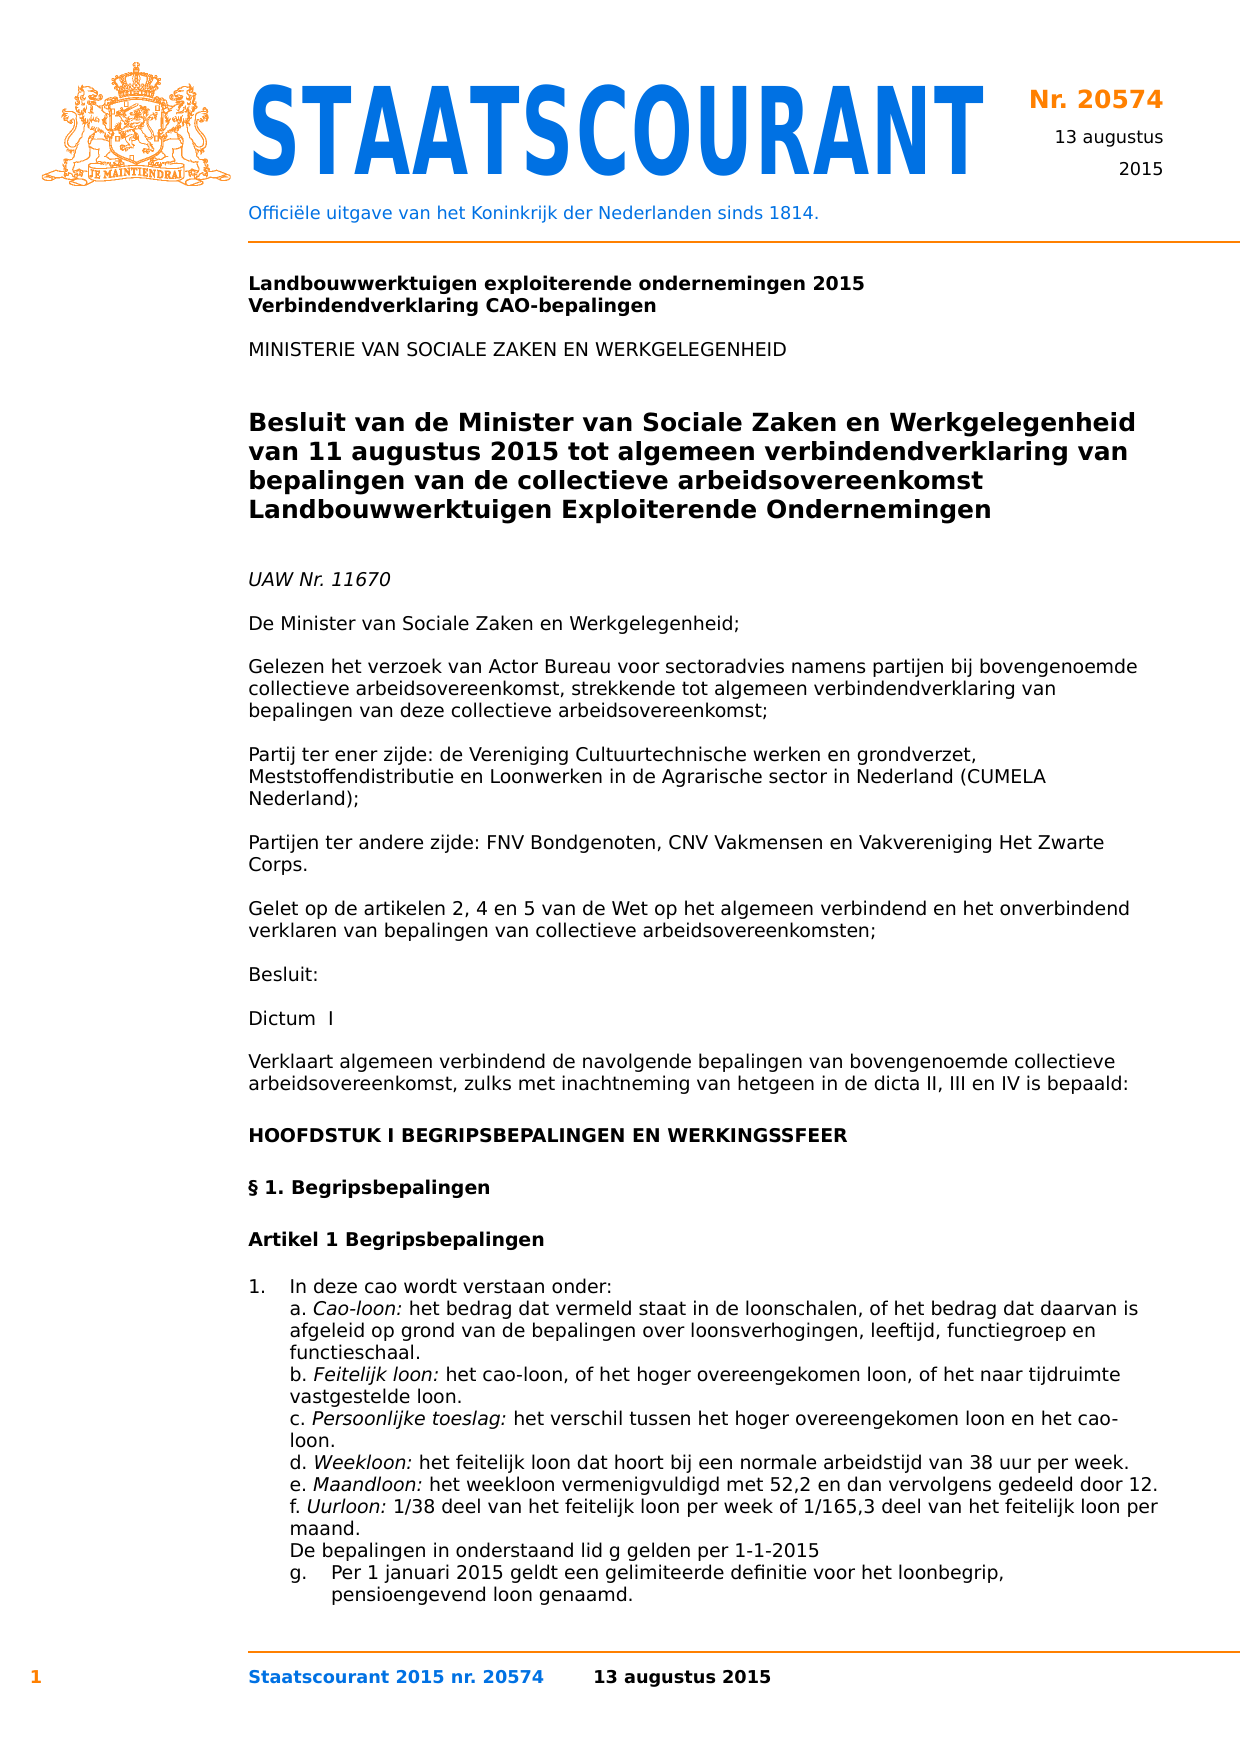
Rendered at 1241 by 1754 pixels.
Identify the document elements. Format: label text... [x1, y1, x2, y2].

subtitle § 1. Begripsbepalingen [248, 1177, 1163, 1199]
text De bepalingen in onderstaand lid g gelden per 1-1-2015 [289, 1540, 1163, 1562]
text Verklaart algemeen verbindend de navolgende bepalingen van bovengenoemde collectieve arbeidsovereenkomst, zulks met inachtneming van hetgeen in de dicta II, III en IV is bepaald: [248, 1051, 1163, 1095]
text Besluit: [248, 963, 1163, 986]
text Verbindendverklaring CAO-bepalingen [248, 295, 1163, 317]
table_header STAATSCOURANT [248, 62, 998, 203]
text Landbouwwerktuigen exploiterende ondernemingen 2015 [248, 273, 1163, 295]
table_cell Officiële uitgave van het Koninkrijk der Nederlanden sinds 1814. [248, 203, 1240, 241]
text Partij ter ener zijde: de Vereniging Cultuurtechnische werken en grondverzet, Meststoffendistributie en Loonwerken in de Agrarische sector in Nederland (CUMELA Nederland); [248, 744, 1163, 810]
text Gelet op de artikelen 2, 4 en 5 van de Wet op het algemeen verbindend en het onverbindend verklaren van bepalingen van collectieve arbeidsovereenkomsten; [248, 898, 1163, 942]
table_header [25, 62, 248, 241]
text c. Persoonlijke toeslag: het verschil tussen het hoger overeengekomen loon en het cao-loon. [289, 1408, 1163, 1452]
text De Minister van Sociale Zaken en Werkgelegenheid; [248, 612, 1163, 634]
text Partijen ter andere zijde: FNV Bondgenoten, CNV Vakmensen en Vakvereniging Het Zwarte Corps. [248, 832, 1163, 876]
text d. Weekloon: het feitelijk loon dat hoort bij een normale arbeidstijd van 38 uur per week. [289, 1452, 1163, 1474]
table_cell 2015 [998, 153, 1240, 203]
subtitle HOOFDSTUK I BEGRIPSBEPALINGEN EN WERKINGSSFEER [248, 1125, 1163, 1147]
text 1. In deze cao wordt verstaan onder: [248, 1276, 1163, 1298]
text a. Cao-loon: het bedrag dat vermeld staat in de loonschalen, of het bedrag dat daarvan is afgeleid op grond van de bepalingen over loonsverhogingen, leeftijd, functiegroep en functieschaal. [289, 1298, 1163, 1364]
text Dictum I [248, 1007, 1163, 1029]
text UAW Nr. 11670 [248, 568, 1163, 591]
text b. Feitelijk loon: het cao-loon, of het hoger overeengekomen loon, of het naar tijdruimte vastgestelde loon. [289, 1364, 1163, 1408]
table_cell 13 augustus [998, 121, 1240, 153]
picture [41, 62, 231, 186]
subtitle Besluit van de Minister van Sociale Zaken en Werkgelegenheid van 11 augustus 2015 tot algemeen verbindendverklaring van bepalingen van de collectieve arbeidsovereenkomst Landbouwwerktuigen Exploiterende Ondernemingen [248, 408, 1163, 525]
text MINISTERIE VAN SOCIALE ZAKEN EN WERKGELEGENHEID [248, 339, 1163, 361]
text f. Uurloon: 1/38 deel van het feitelijk loon per week of 1/165,3 deel van het feitelijk loon per maand. [289, 1496, 1163, 1540]
table_header Nr. 20574 [998, 62, 1240, 121]
text g. Per 1 januari 2015 geldt een gelimiteerde definitie voor het loonbegrip, pensioengevend loon genaamd. [289, 1562, 1163, 1606]
text e. Maandloon: het weekloon vermenigvuldigd met 52,2 en dan vervolgens gedeeld door 12. [289, 1474, 1163, 1496]
subtitle Artikel 1 Begripsbepalingen [248, 1229, 1163, 1251]
text Gelezen het verzoek van Actor Bureau voor sectoradvies namens partijen bij bovengenoemde collectieve arbeidsovereenkomst, strekkende tot algemeen verbindendverklaring van bepalingen van deze collectieve arbeidsovereenkomst; [248, 656, 1163, 722]
